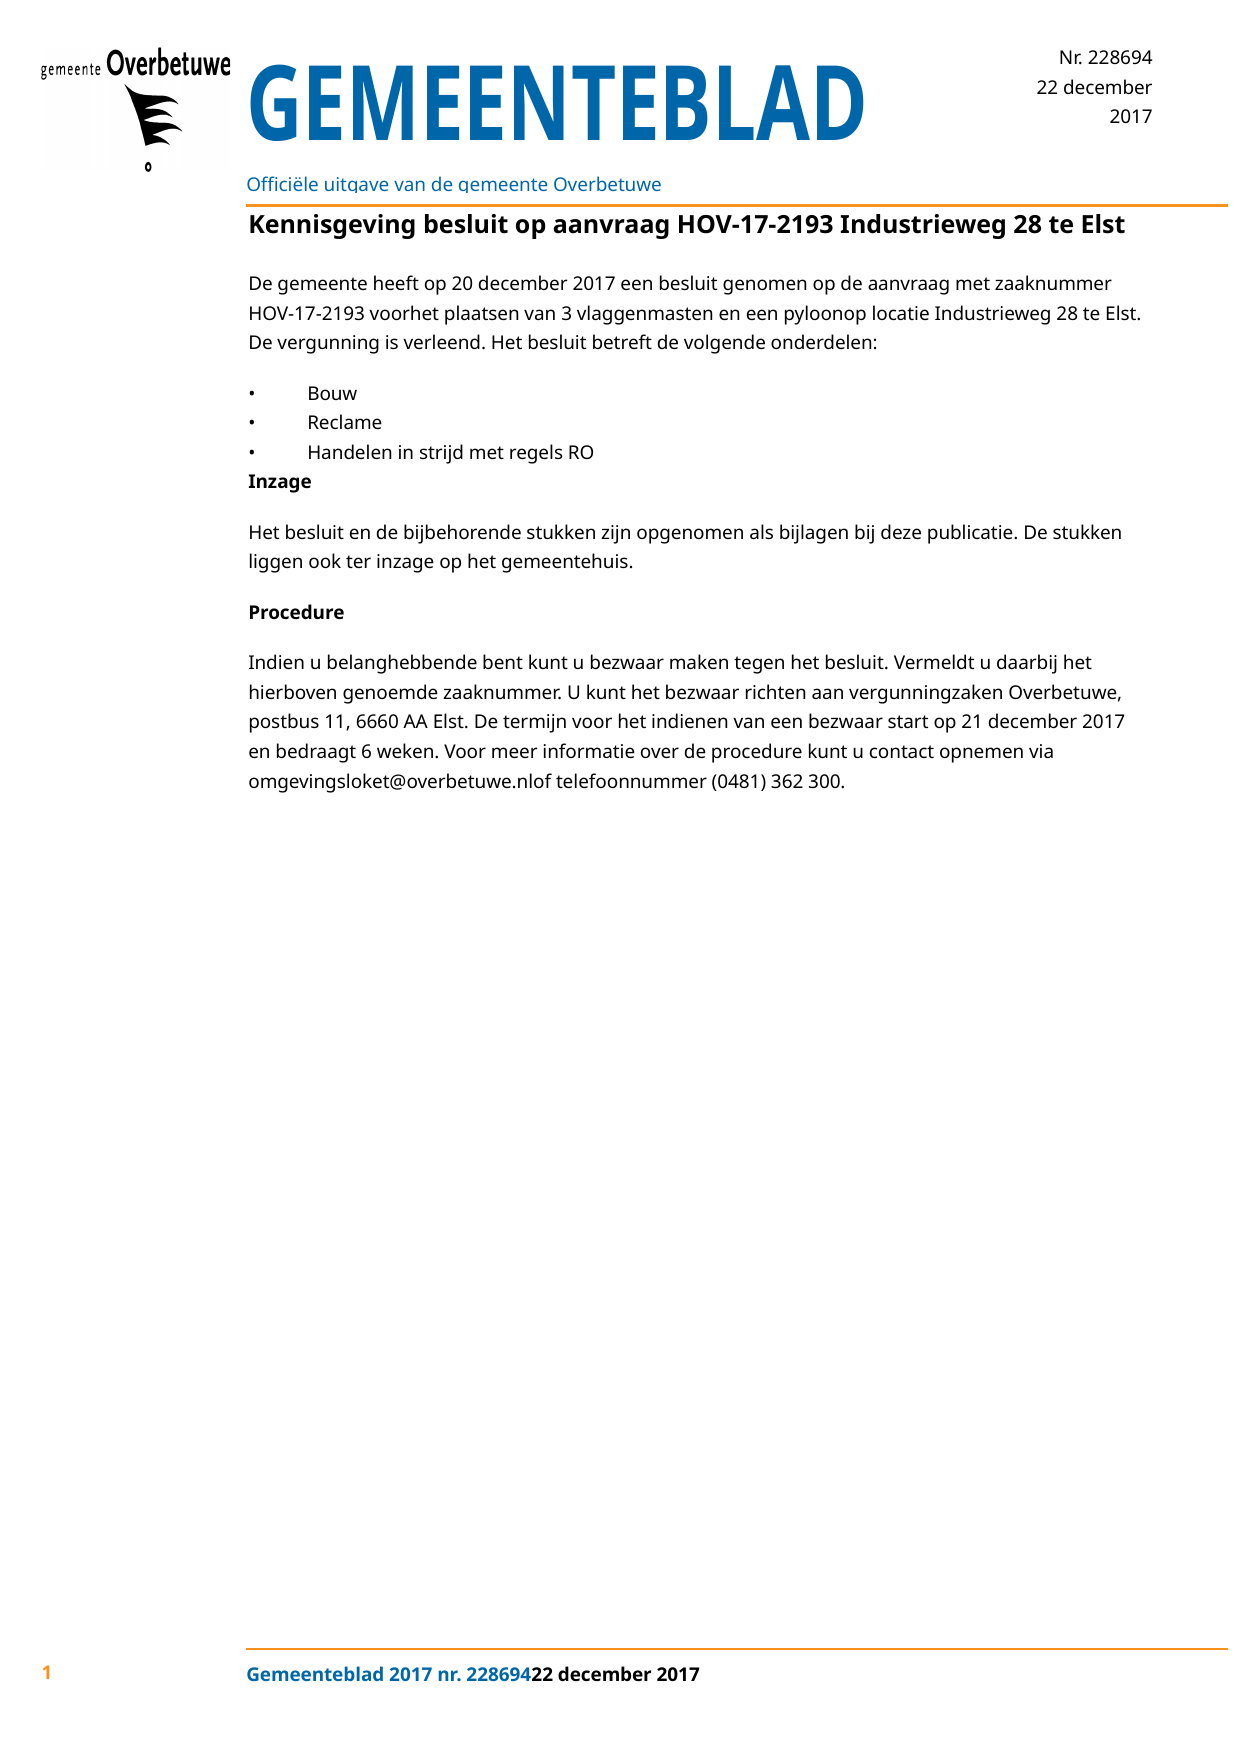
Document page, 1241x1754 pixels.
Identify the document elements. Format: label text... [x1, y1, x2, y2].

text Kennisgeving besluit op aanvraag HOV-17-2193 Industrieweg 28 te Elst [248, 207, 1152, 241]
text Indien u belanghebbende bent kunt u bezwaar maken tegen het besluit. Vermeldt u daarbij het hierboven genoemde zaaknummer. U kunt het bezwaar richten aan vergunningzaken Overbetuwe, postbus 11, 6660 AA Elst. De termijn voor het indienen van een bezwaar start op 21 december 2017 en bedraagt 6 weken. Voor meer informatie over de procedure kunt u contact opnemen via omgevingsloket@overbetuwe.nlof telefoonnummer (0481) 362 300. [248, 649, 1152, 793]
list Bouw [248, 380, 1152, 406]
list Handelen in strijd met regels RO [248, 439, 1152, 465]
text Inzage [248, 469, 1152, 494]
text Het besluit en de bijbehorende stukken zijn opgenomen als bijlagen bij deze publicatie. De stukken liggen ook ter inzage op het gemeentehuis. [248, 519, 1152, 574]
list Reclame [248, 409, 1152, 435]
text De gemeente heeft op 20 december 2017 een besluit genomen op de aanvraag met zaaknummer HOV-17-2193 voorhet plaatsen van 3 vlaggenmasten en een pyloonop locatie Industrieweg 28 te Elst. De vergunning is verleend. Het besluit betreft de volgende onderdelen: [248, 270, 1152, 355]
picture [41, 47, 231, 172]
text Procedure [248, 599, 1152, 625]
